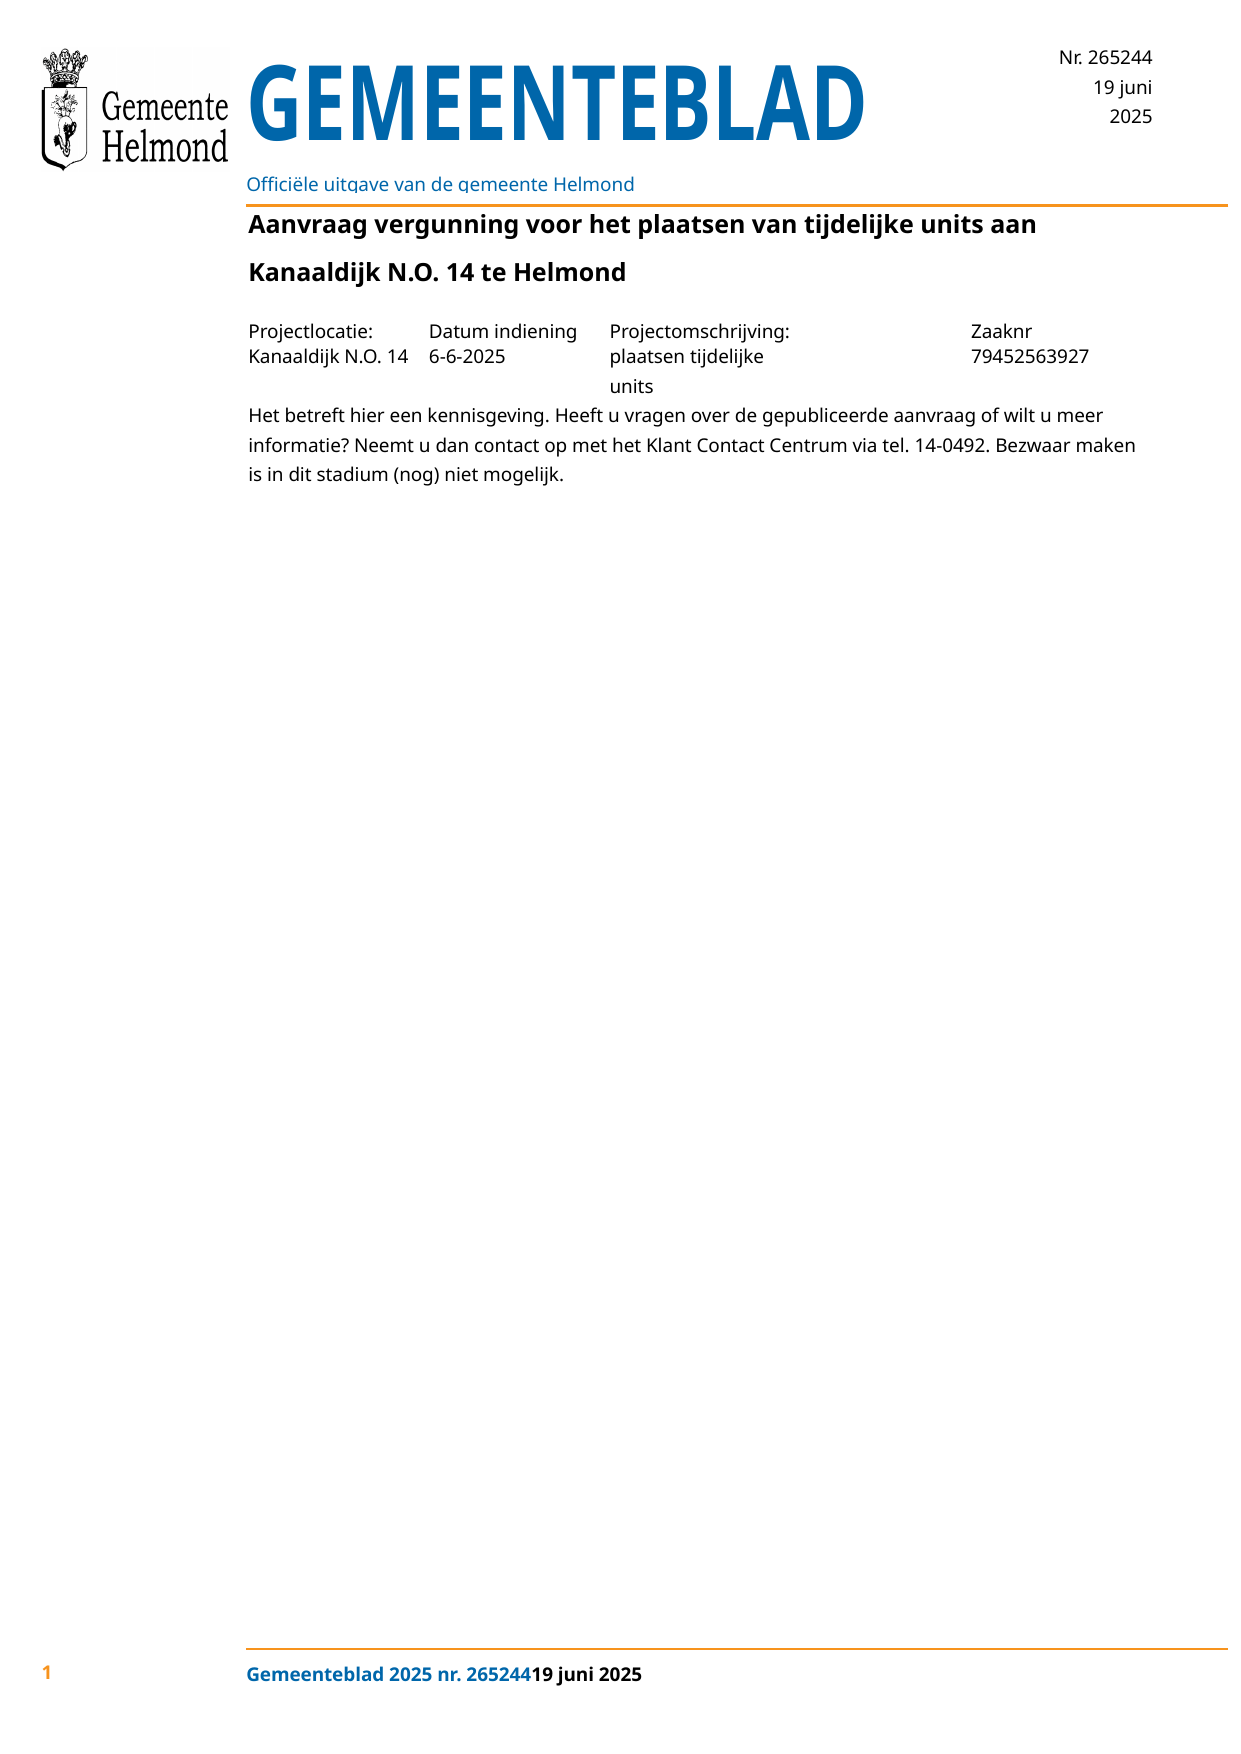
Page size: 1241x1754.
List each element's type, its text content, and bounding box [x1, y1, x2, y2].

table_cell 6-6-2025 [429, 344, 609, 399]
table_header Datum indiening [429, 318, 609, 344]
table_cell 79452563927 [971, 344, 1152, 399]
table_header Projectomschrijving: [609, 318, 790, 344]
text Aanvraag vergunning voor het plaatsen van tijdelijke units aan Kanaaldijk N.O. 14 te Helmond [248, 207, 1152, 288]
table_header Zaaknr [971, 318, 1152, 344]
table_cell [790, 344, 971, 399]
picture [41, 47, 231, 172]
table_header Projectlocatie: [248, 318, 429, 344]
text Het betreft hier een kennisgeving. Heeft u vragen over de gepubliceerde aanvraag of wilt u meer informatie? Neemt u dan contact op met het Klant Contact Centrum via tel. 14-0492. Bezwaar maken is in dit stadium (nog) niet mogelijk. [248, 402, 1152, 487]
table_cell plaatsen tijdelijke units [609, 344, 790, 399]
table_cell Kanaaldijk N.O. 14 [248, 344, 429, 399]
table_header [790, 318, 971, 344]
